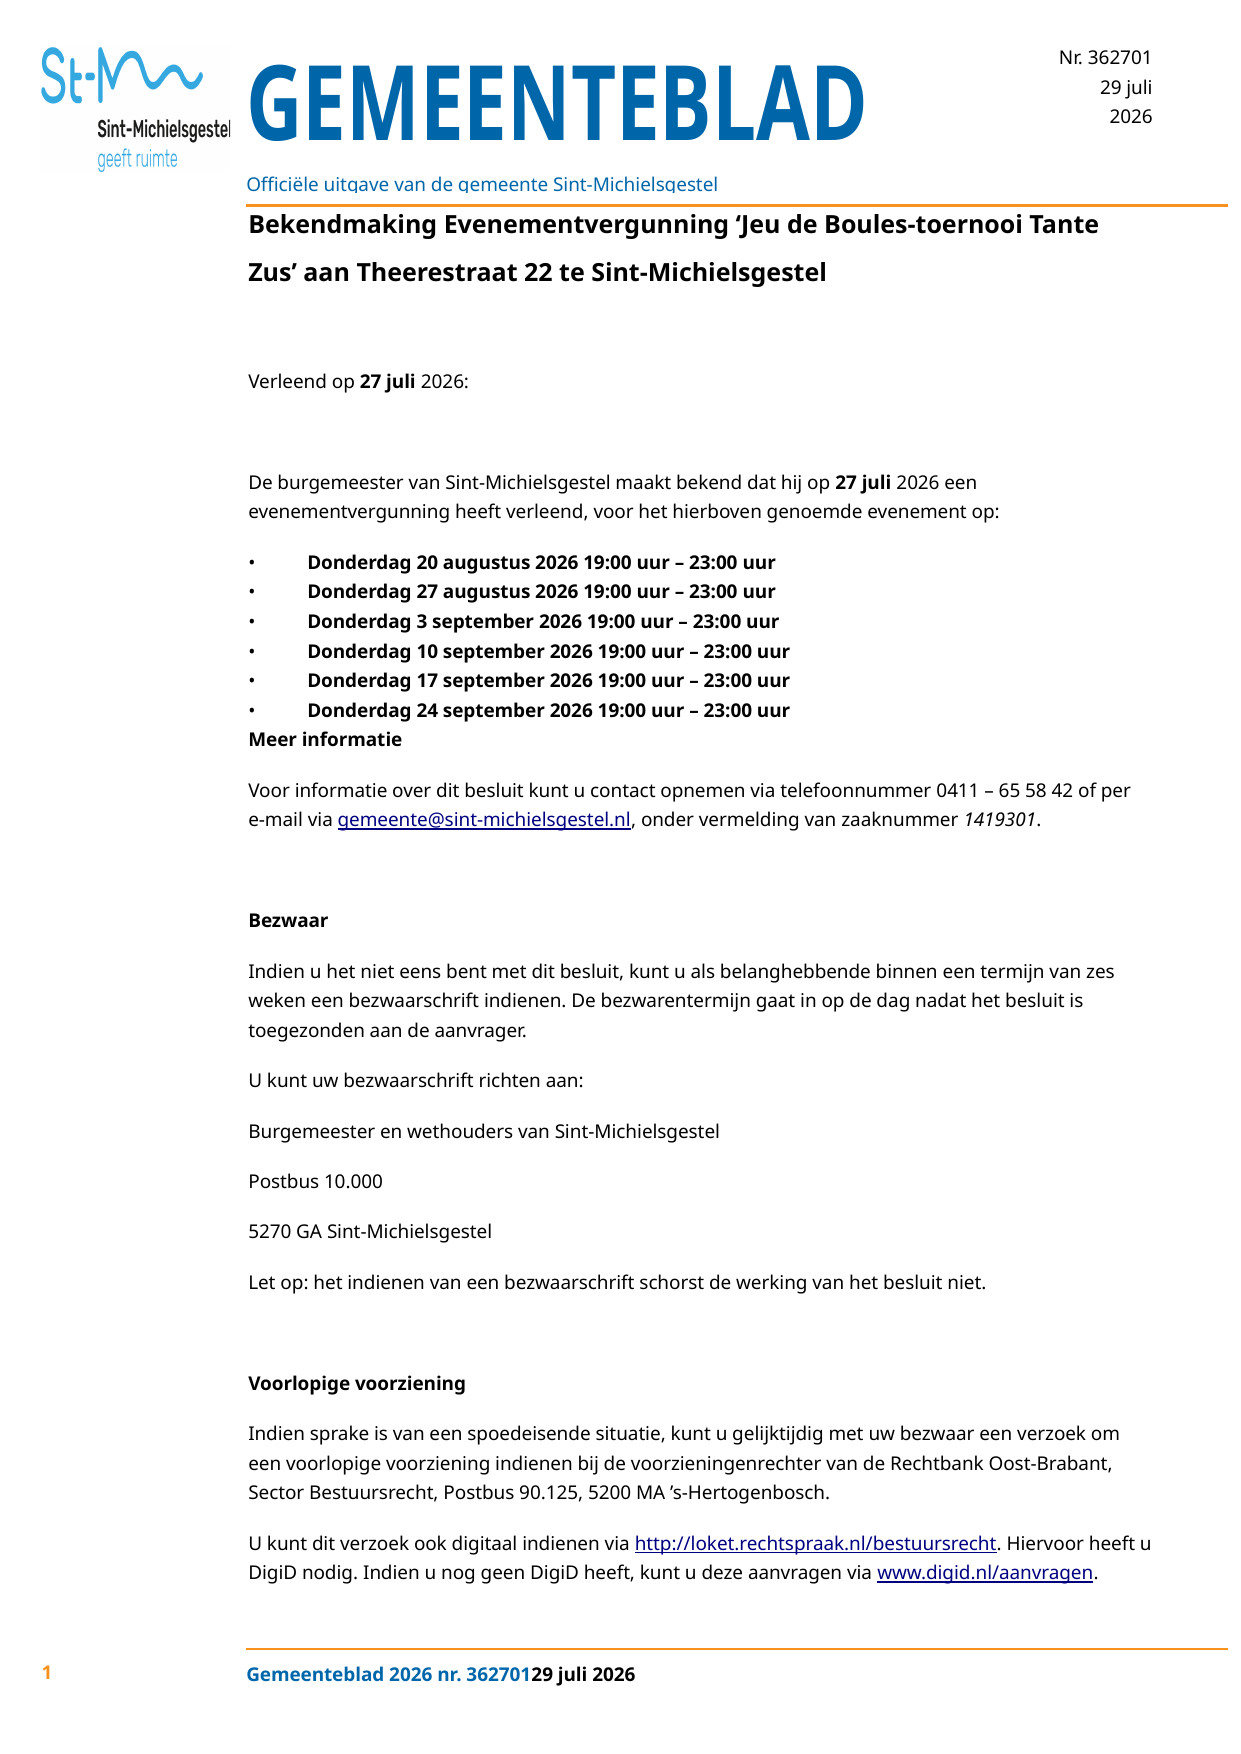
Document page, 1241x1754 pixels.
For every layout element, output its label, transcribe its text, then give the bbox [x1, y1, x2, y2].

list Donderdag 27 augustus 2026 19:00 uur – 23:00 uur [248, 579, 1152, 604]
picture [41, 47, 231, 172]
list Donderdag 10 september 2026 19:00 uur – 23:00 uur [248, 638, 1152, 664]
text Postbus 10.000 [248, 1168, 1152, 1194]
text Bezwaar [248, 907, 1152, 933]
text 5270 GA Sint-Michielsgestel [248, 1219, 1152, 1244]
text De burgemeester van Sint-Michielsgestel maakt bekend dat hij op 27 juli 2026 een evenementvergunning heeft verleend, voor het hierboven genoemde evenement op: [248, 469, 1152, 524]
text U kunt uw bezwaarschrift richten aan: [248, 1067, 1152, 1093]
text Let op: het indienen van een bezwaarschrift schorst de werking van het besluit niet. [248, 1269, 1152, 1295]
text Indien u het niet eens bent met dit besluit, kunt u als belanghebbende binnen een termijn van zes weken een bezwaarschrift indienen. De bezwarentermijn gaat in op de dag nadat het besluit is toegezonden aan de aanvrager. [248, 958, 1152, 1043]
list Donderdag 17 september 2026 19:00 uur – 23:00 uur [248, 667, 1152, 693]
text Indien sprake is van een spoedeisende situatie, kunt u gelijktijdig met uw bezwaar een verzoek om een voorlopige voorziening indienen bij de voorzieningenrechter van de Rechtbank Oost-Brabant, Sector Bestuursrecht, Postbus 90.125, 5200 MA ’s-Hertogenbosch. [248, 1420, 1152, 1505]
text Voorlopige voorziening [248, 1370, 1152, 1396]
text Burgemeester en wethouders van Sint-Michielsgestel [248, 1118, 1152, 1144]
text Bekendmaking Evenementvergunning ‘Jeu de Boules-toernooi Tante Zus’ aan Theerestraat 22 te Sint-Michielsgestel [248, 207, 1152, 288]
text Voor informatie over dit besluit kunt u contact opnemen via telefoonnummer 0411 – 65 58 42 of per e-mail via gemeente@sint-michielsgestel.nl, onder vermelding van zaaknummer 1419301. [248, 777, 1152, 832]
text U kunt dit verzoek ook digitaal indienen via http://loket.rechtspraak.nl/bestuursrecht. Hiervoor heeft u DigiD nodig. Indien u nog geen DigiD heeft, kunt u deze aanvragen via www.digid.nl/aanvragen. [248, 1530, 1152, 1585]
list Donderdag 20 augustus 2026 19:00 uur – 23:00 uur [248, 549, 1152, 575]
list Donderdag 24 september 2026 19:00 uur – 23:00 uur [248, 697, 1152, 723]
list Donderdag 3 september 2026 19:00 uur – 23:00 uur [248, 608, 1152, 634]
text Verleend op 27 juli 2026: [248, 368, 1152, 394]
text Meer informatie [248, 727, 1152, 752]
